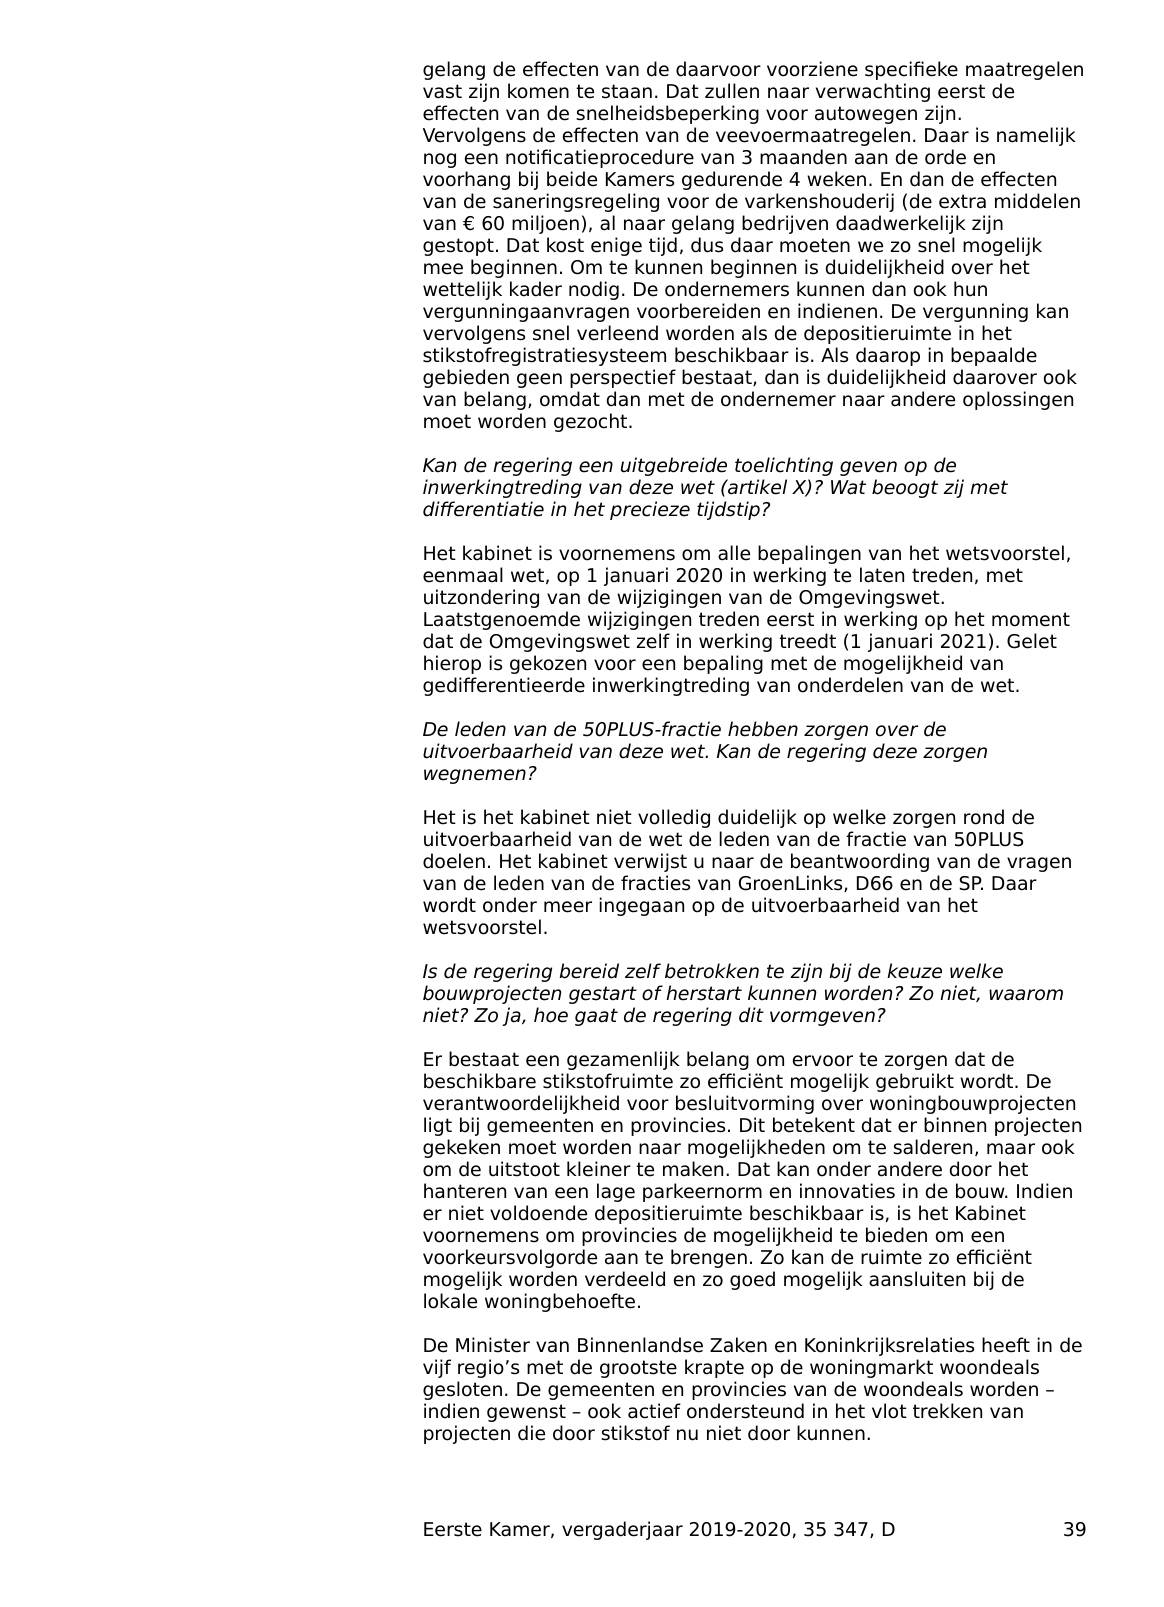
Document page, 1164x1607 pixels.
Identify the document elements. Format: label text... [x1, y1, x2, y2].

text Is de regering bereid zelf betrokken te zijn bij de keuze welke bouwprojecten gestart of herstart kunnen worden? Zo niet, waarom niet? Zo ja, hoe gaat de regering dit vormgeven? [422, 961, 1087, 1027]
text Het is het kabinet niet volledig duidelijk op welke zorgen rond de uitvoerbaarheid van de wet de leden van de fractie van 50PLUS doelen. Het kabinet verwijst u naar de beantwoording van de vragen van de leden van de fracties van GroenLinks, D66 en de SP. Daar wordt onder meer ingegaan op de uitvoerbaarheid van het wetsvoorstel. [422, 807, 1087, 939]
text De Minister van Binnenlandse Zaken en Koninkrijksrelaties heeft in de vijf regio’s met de grootste krapte op de woningmarkt woondeals gesloten. De gemeenten en provincies van de woondeals worden – indien gewenst – ook actief ondersteund in het vlot trekken van projecten die door stikstof nu niet door kunnen. [422, 1335, 1087, 1445]
text Kan de regering een uitgebreide toelichting geven op de inwerkingtreding van deze wet (artikel X)? Wat beoogt zij met differentiatie in het precieze tijdstip? [422, 455, 1087, 521]
text De leden van de 50PLUS-fractie hebben zorgen over de uitvoerbaarheid van deze wet. Kan de regering deze zorgen wegnemen? [422, 719, 1087, 785]
text Vervolgens de effecten van de veevoermaatregelen. Daar is namelijk nog een notificatieprocedure van 3 maanden aan de orde en voorhang bij beide Kamers gedurende 4 weken. En dan de effecten van de saneringsregeling voor de varkenshouderij (de extra middelen van € 60 miljoen), al naar gelang bedrijven daadwerkelijk zijn gestopt. Dat kost enige tijd, dus daar moeten we zo snel mogelijk mee beginnen. Om te kunnen beginnen is duidelijkheid over het wettelijk kader nodig. De ondernemers kunnen dan ook hun vergunningaanvragen voorbereiden en indienen. De vergunning kan vervolgens snel verleend worden als de depositieruimte in het stikstofregistratiesysteem beschikbaar is. Als daarop in bepaalde gebieden geen perspectief bestaat, dan is duidelijkheid daarover ook van belang, omdat dan met de ondernemer naar andere oplossingen moet worden gezocht. [422, 125, 1087, 433]
text Het kabinet is voornemens om alle bepalingen van het wetsvoorstel, eenmaal wet, op 1 januari 2020 in werking te laten treden, met uitzondering van de wijzigingen van de Omgevingswet. Laatstgenoemde wijzigingen treden eerst in werking op het moment dat de Omgevingswet zelf in werking treedt (1 januari 2021). Gelet hierop is gekozen voor een bepaling met de mogelijkheid van gedifferentieerde inwerkingtreding van onderdelen van de wet. [422, 543, 1087, 697]
text gelang de effecten van de daarvoor voorziene specifieke maatregelen vast zijn komen te staan. Dat zullen naar verwachting eerst de effecten van de snelheidsbeperking voor autowegen zijn. [422, 59, 1087, 125]
text Er bestaat een gezamenlijk belang om ervoor te zorgen dat de beschikbare stikstofruimte zo efficiënt mogelijk gebruikt wordt. De verantwoordelijkheid voor besluitvorming over woningbouwprojecten ligt bij gemeenten en provincies. Dit betekent dat er binnen projecten gekeken moet worden naar mogelijkheden om te salderen, maar ook om de uitstoot kleiner te maken. Dat kan onder andere door het hanteren van een lage parkeernorm en innovaties in de bouw. Indien er niet voldoende depositieruimte beschikbaar is, is het Kabinet voornemens om provincies de mogelijkheid te bieden om een voorkeursvolgorde aan te brengen. Zo kan de ruimte zo efficiënt mogelijk worden verdeeld en zo goed mogelijk aansluiten bij de lokale woningbehoefte. [422, 1049, 1087, 1313]
